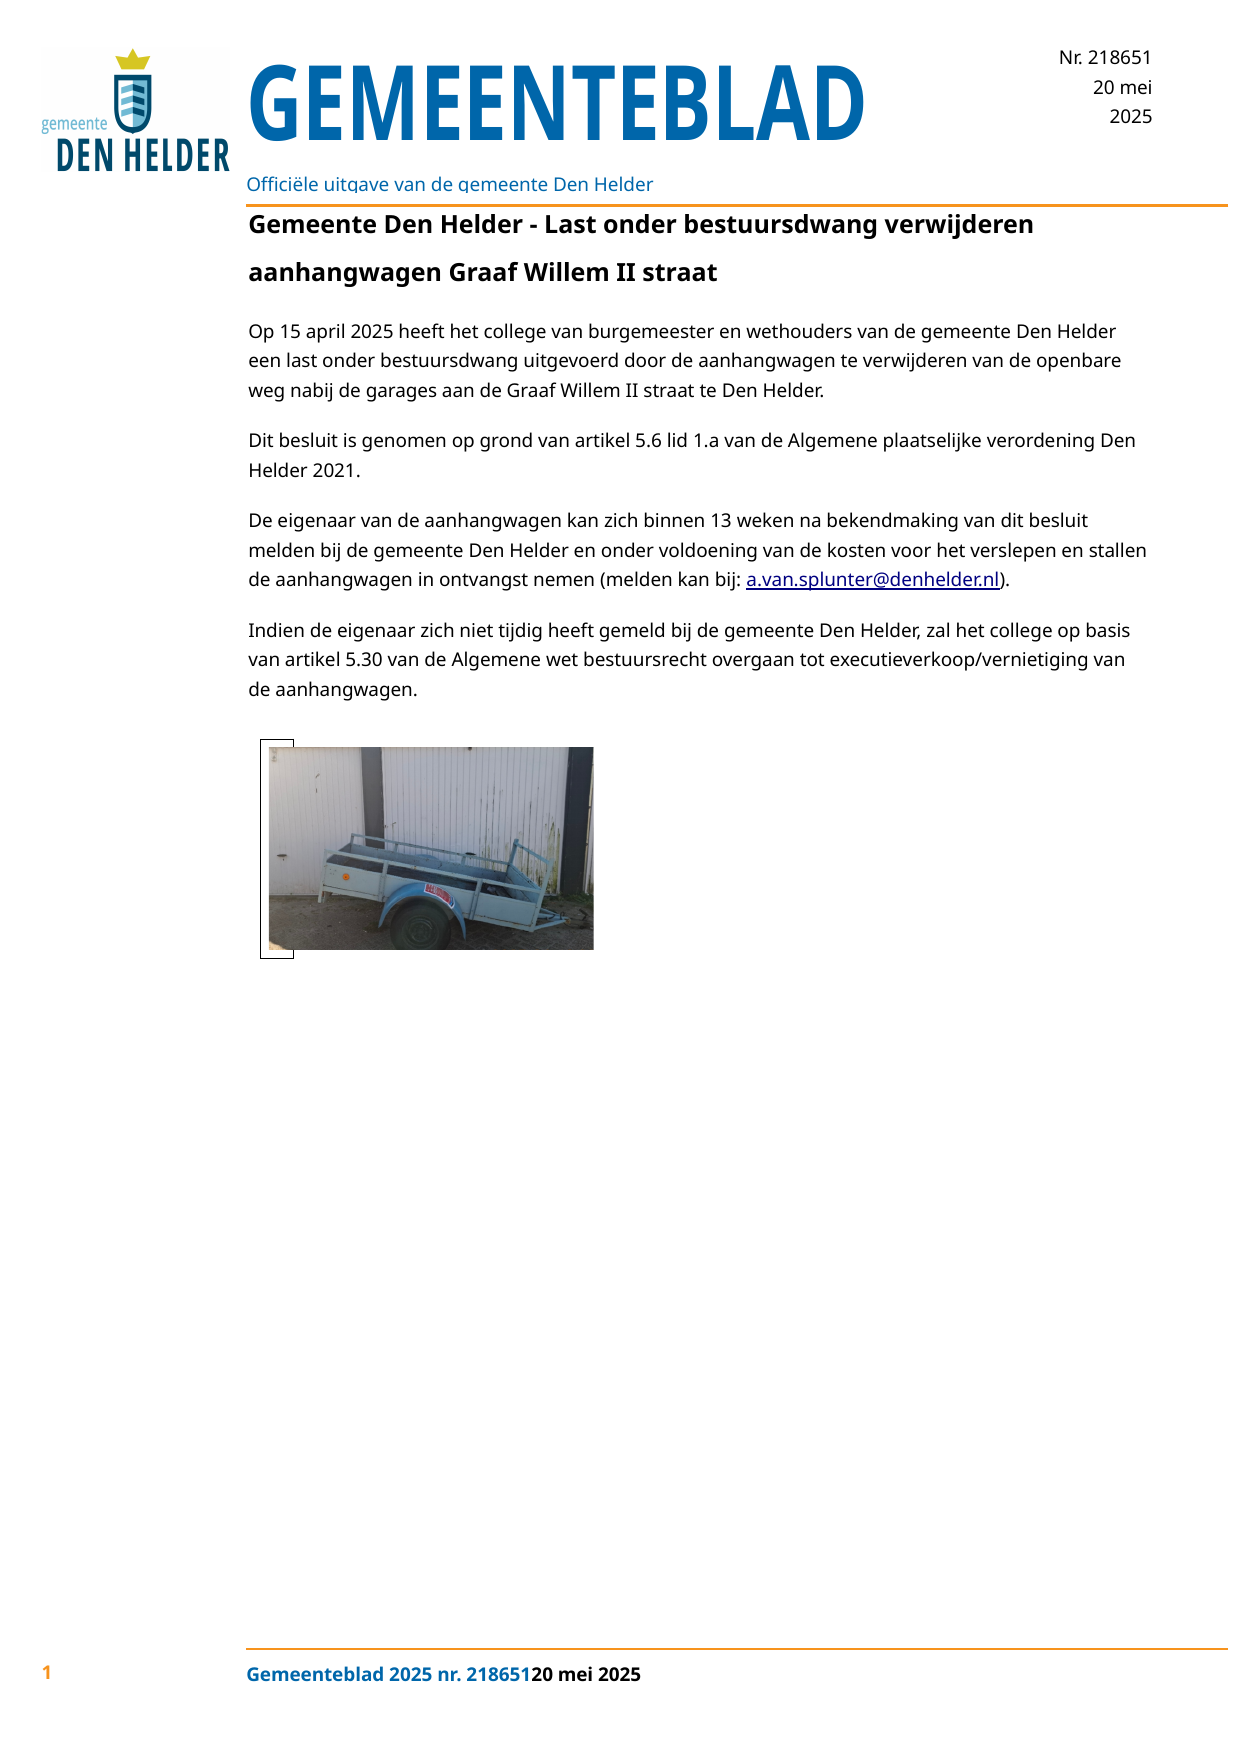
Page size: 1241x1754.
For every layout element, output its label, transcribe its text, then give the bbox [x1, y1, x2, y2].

picture [220, 160, 224, 172]
text Indien de eigenaar zich niet tijdig heeft gemeld bij de gemeente Den Helder, zal het college op basis van artikel 5.30 van de Algemene wet bestuursrecht overgaan tot executieverkoop/vernietiging van de aanhangwagen. [248, 617, 1152, 702]
picture [100, 154, 106, 172]
text Gemeente Den Helder - Last onder bestuursdwang verwijderen aanhangwagen Graaf Willem II straat [248, 207, 1152, 288]
text Op 15 april 2025 heeft het college van burgemeester en wethouders van de gemeente Den Helder een last onder bestuursdwang uitgevoerd door de aanhangwagen te verwijderen van de openbare weg nabij de garages aan de Graaf Willem II straat te Den Helder. [248, 318, 1152, 403]
picture [268, 747, 594, 950]
picture [182, 144, 187, 165]
picture [63, 144, 68, 165]
picture [130, 157, 135, 172]
text De eigenaar van de aanhangwagen kan zich binnen 13 weken na bekendmaking van dit besluit melden bij de gemeente Den Helder en onder voldoening van de kosten voor het verslepen en stallen de aanhangwagen in ontvangst nemen (melden kan bij: a.van.splunter@denhelder.nl). [248, 507, 1152, 592]
text Dit besluit is genomen op grond van artikel 5.6 lid 1.a van de Algemene plaatselijke verordening Den Helder 2021. [248, 427, 1152, 483]
picture [41, 47, 231, 172]
